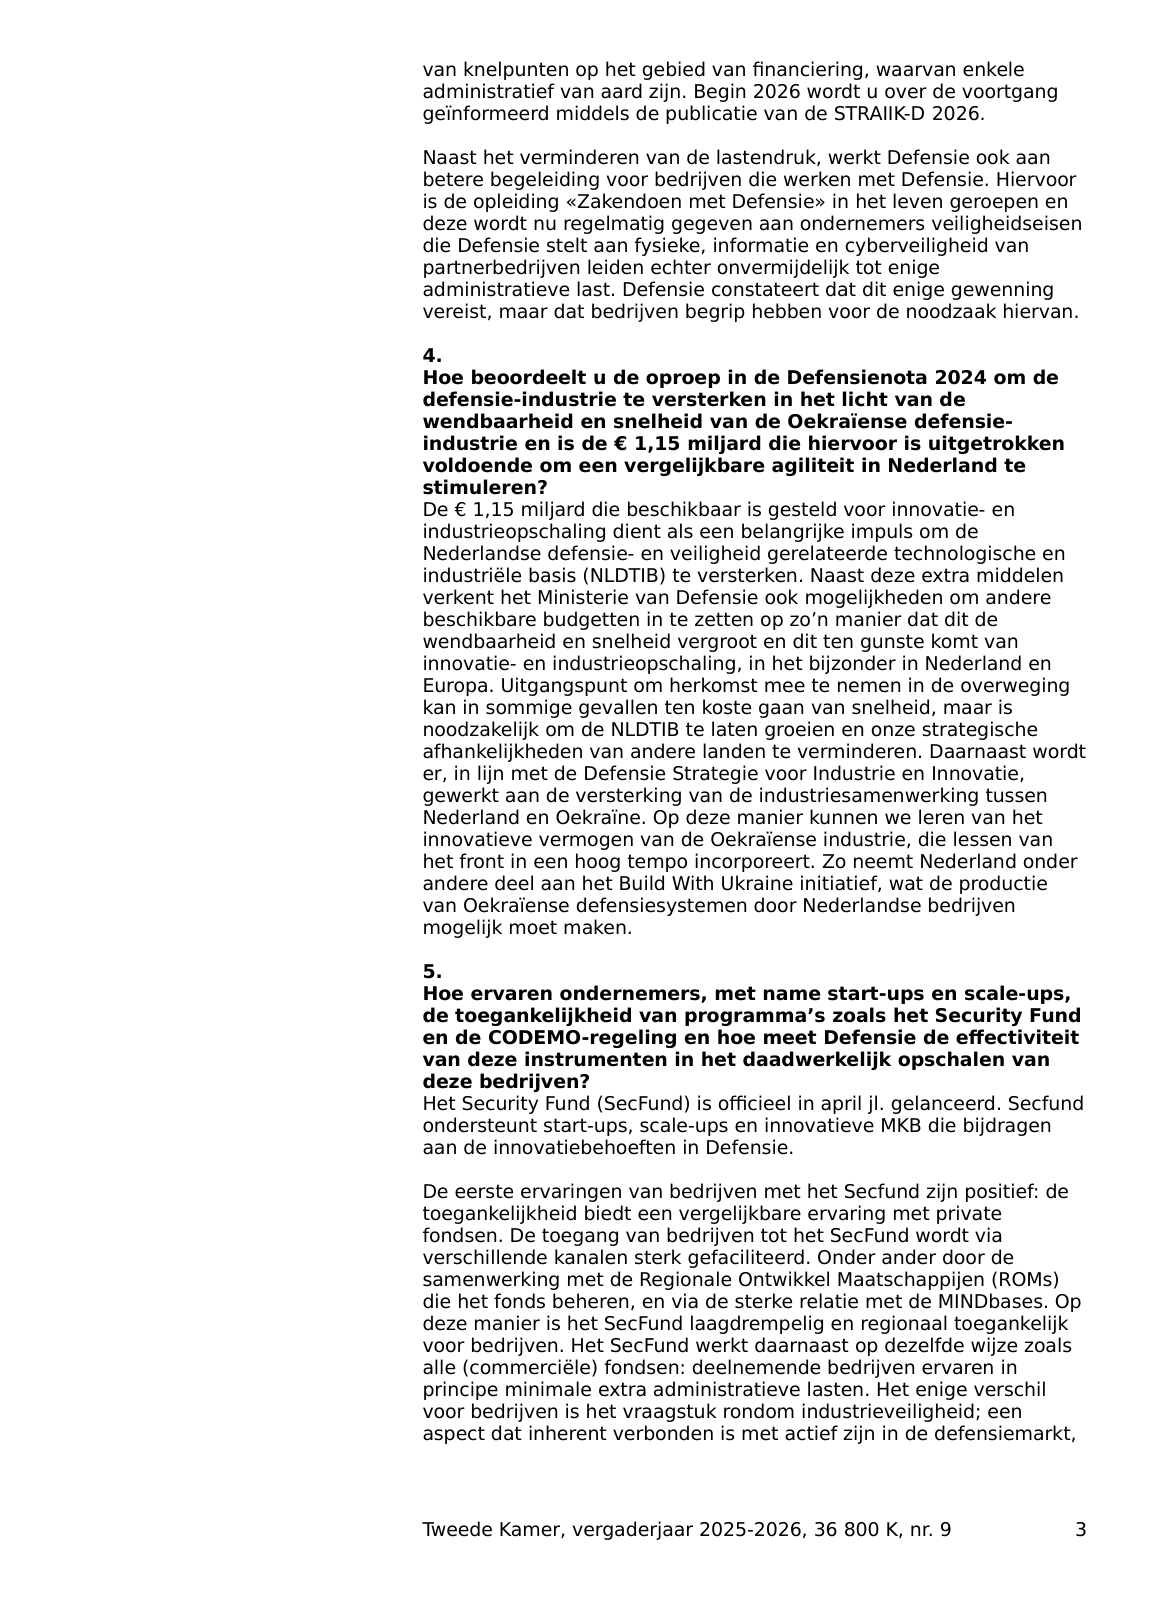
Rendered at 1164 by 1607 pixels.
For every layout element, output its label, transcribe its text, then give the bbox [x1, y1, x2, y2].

text De eerste ervaringen van bedrijven met het Secfund zijn positief: de toegankelijkheid biedt een vergelijkbare ervaring met private fondsen. De toegang van bedrijven tot het SecFund wordt via verschillende kanalen sterk gefaciliteerd. Onder ander door de samenwerking met de Regionale Ontwikkel Maatschappijen (ROMs) die het fonds beheren, en via de sterke relatie met de MINDbases. Op deze manier is het SecFund laagdrempelig en regionaal toegankelijk voor bedrijven. Het SecFund werkt daarnaast op dezelfde wijze zoals alle (commerciële) fondsen: deelnemende bedrijven ervaren in principe minimale extra administratieve lasten. Het enige verschil voor bedrijven is het vraagstuk rondom industrieveiligheid; een aspect dat inherent verbonden is met actief zijn in de defensiemarkt, [422, 1181, 1087, 1444]
text Het Security Fund (SecFund) is officieel in april jl. gelanceerd. Secfund ondersteunt start-ups, scale-ups en innovatieve MKB die bijdragen aan de innovatiebehoeften in Defensie. [422, 1093, 1087, 1159]
text Naast het verminderen van de lastendruk, werkt Defensie ook aan betere begeleiding voor bedrijven die werken met Defensie. Hiervoor is de opleiding «Zakendoen met Defensie» in het leven geroepen en deze wordt nu regelmatig gegeven aan ondernemers veiligheidseisen die Defensie stelt aan fysieke, informatie en cyberveiligheid van partnerbedrijven leiden echter onvermijdelijk tot enige administratieve last. Defensie constateert dat dit enige gewenning vereist, maar dat bedrijven begrip hebben voor de noodzaak hiervan. [422, 147, 1087, 323]
text De € 1,15 miljard die beschikbaar is gesteld voor innovatie- en industrieopschaling dient als een belangrijke impuls om de Nederlandse defensie- en veiligheid gerelateerde technologische en industriële basis (NLDTIB) te versterken. Naast deze extra middelen verkent het Ministerie van Defensie ook mogelijkheden om andere beschikbare budgetten in te zetten op zo’n manier dat dit de wendbaarheid en snelheid vergroot en dit ten gunste komt van innovatie- en industrieopschaling, in het bijzonder in Nederland en Europa. Uitgangspunt om herkomst mee te nemen in de overweging kan in sommige gevallen ten koste gaan van snelheid, maar is noodzakelijk om de NLDTIB te laten groeien en onze strategische afhankelijkheden van andere landen te verminderen. Daarnaast wordt er, in lijn met de Defensie Strategie voor Industrie en Innovatie, gewerkt aan de versterking van de industriesamenwerking tussen Nederland en Oekraïne. Op deze manier kunnen we leren van het innovatieve vermogen van de Oekraïense industrie, die lessen van het front in een hoog tempo incorporeert. Zo neemt Nederland onder andere deel aan het Build With Ukraine initiatief, wat de productie van Oekraïense defensiesystemen door Nederlandse bedrijven mogelijk moet maken. [422, 499, 1087, 939]
text 5. [422, 961, 1087, 983]
text 4. [422, 345, 1087, 367]
text Hoe beoordeelt u de oproep in de Defensienota 2024 om de defensie-industrie te versterken in het licht van de wendbaarheid en snelheid van de Oekraïense defensie-industrie en is de € 1,15 miljard die hiervoor is uitgetrokken voldoende om een vergelijkbare agiliteit in Nederland te stimuleren? [422, 367, 1087, 499]
text van knelpunten op het gebied van financiering, waarvan enkele administratief van aard zijn. Begin 2026 wordt u over de voortgang geïnformeerd middels de publicatie van de STRAIIK-D 2026. [422, 59, 1087, 125]
text Hoe ervaren ondernemers, met name start-ups en scale-ups, de toegankelijkheid van programma’s zoals het Security Fund en de CODEMO-regeling en hoe meet Defensie de effectiviteit van deze instrumenten in het daadwerkelijk opschalen van deze bedrijven? [422, 983, 1087, 1093]
